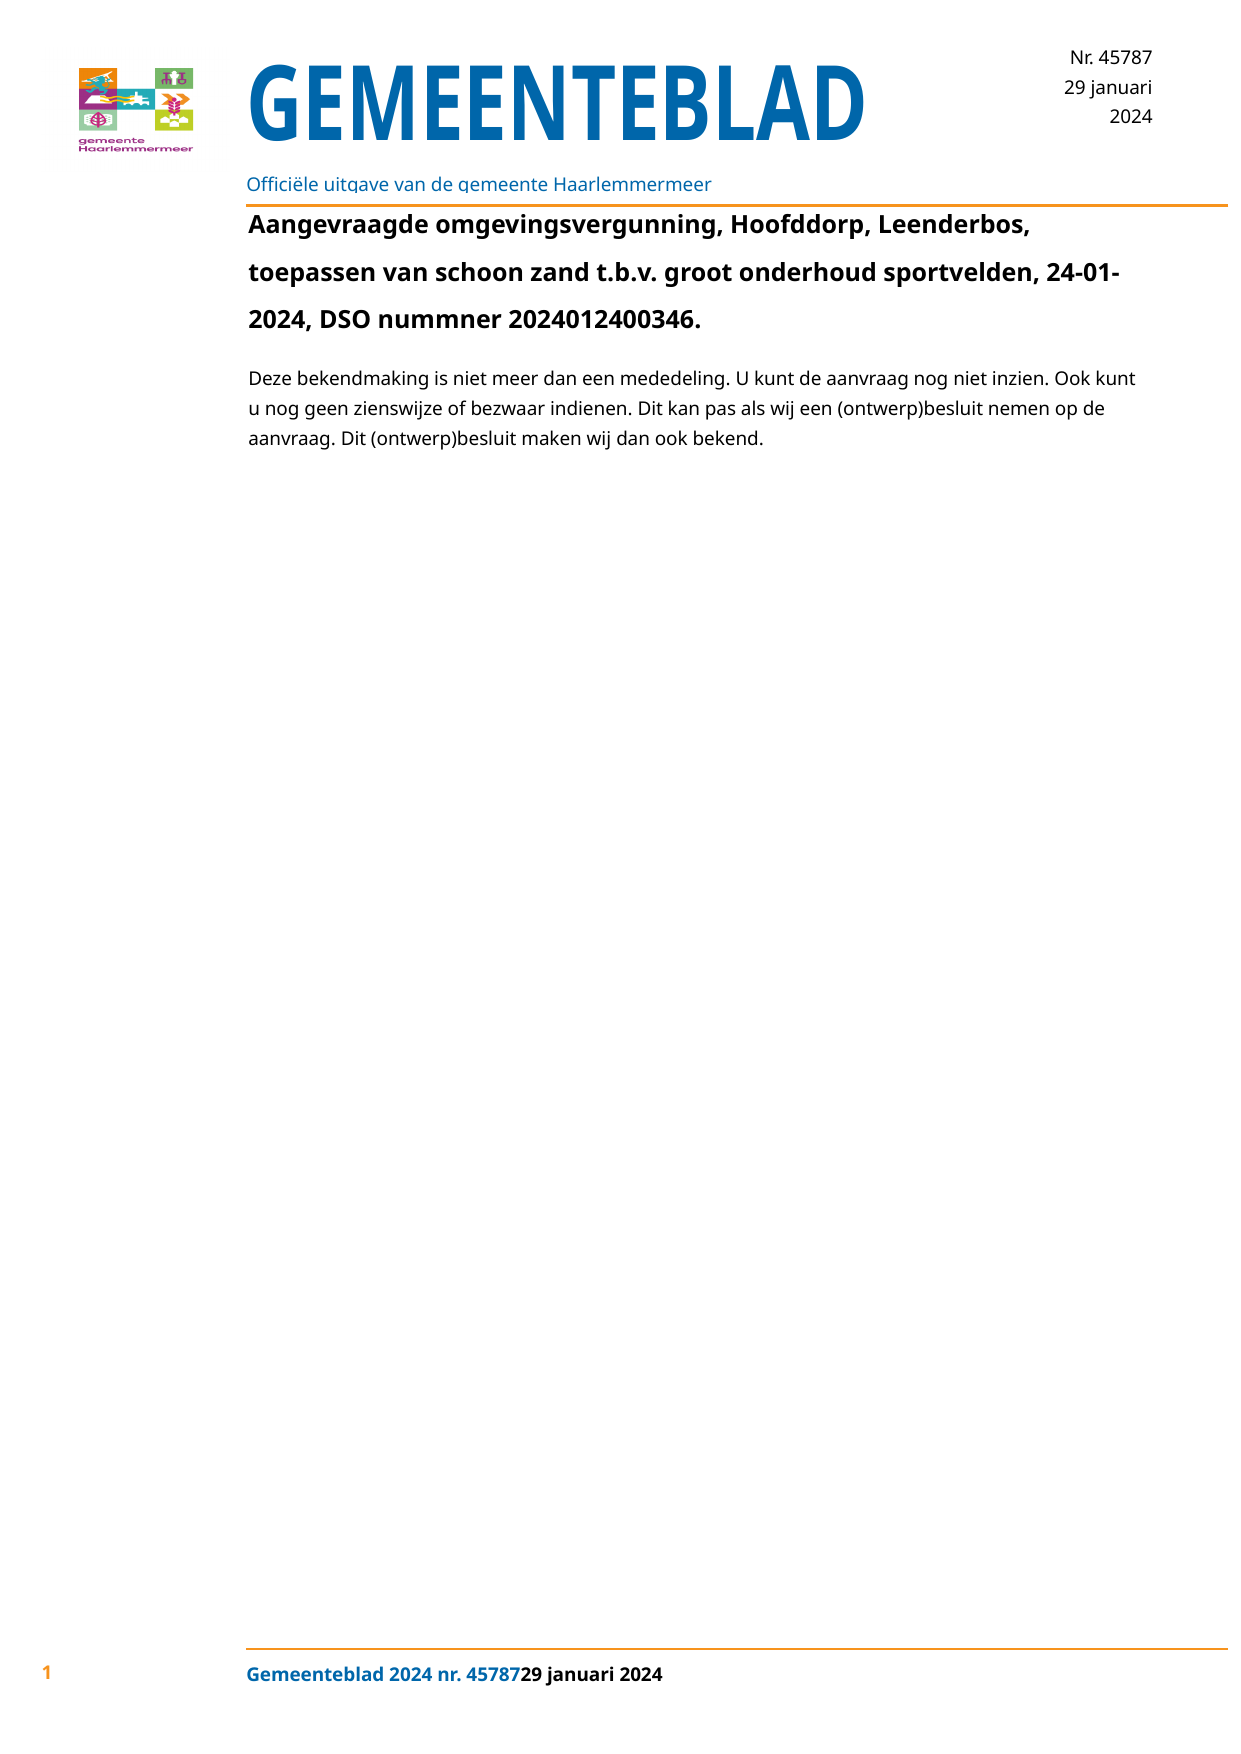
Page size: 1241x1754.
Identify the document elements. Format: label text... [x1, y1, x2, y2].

text Deze bekendmaking is niet meer dan een mededeling. U kunt de aanvraag nog niet inzien. Ook kunt u nog geen zienswijze of bezwaar indienen. Dit kan pas als wij een (ontwerp)besluit nemen op de aanvraag. Dit (ontwerp)besluit maken wij dan ook bekend. [248, 366, 1152, 450]
picture [41, 47, 231, 172]
text Aangevraagde omgevingsvergunning, Hoofddorp, Leenderbos, toepassen van schoon zand t.b.v. groot onderhoud sportvelden, 24-01-2024, DSO nummner 2024012400346. [248, 207, 1152, 336]
